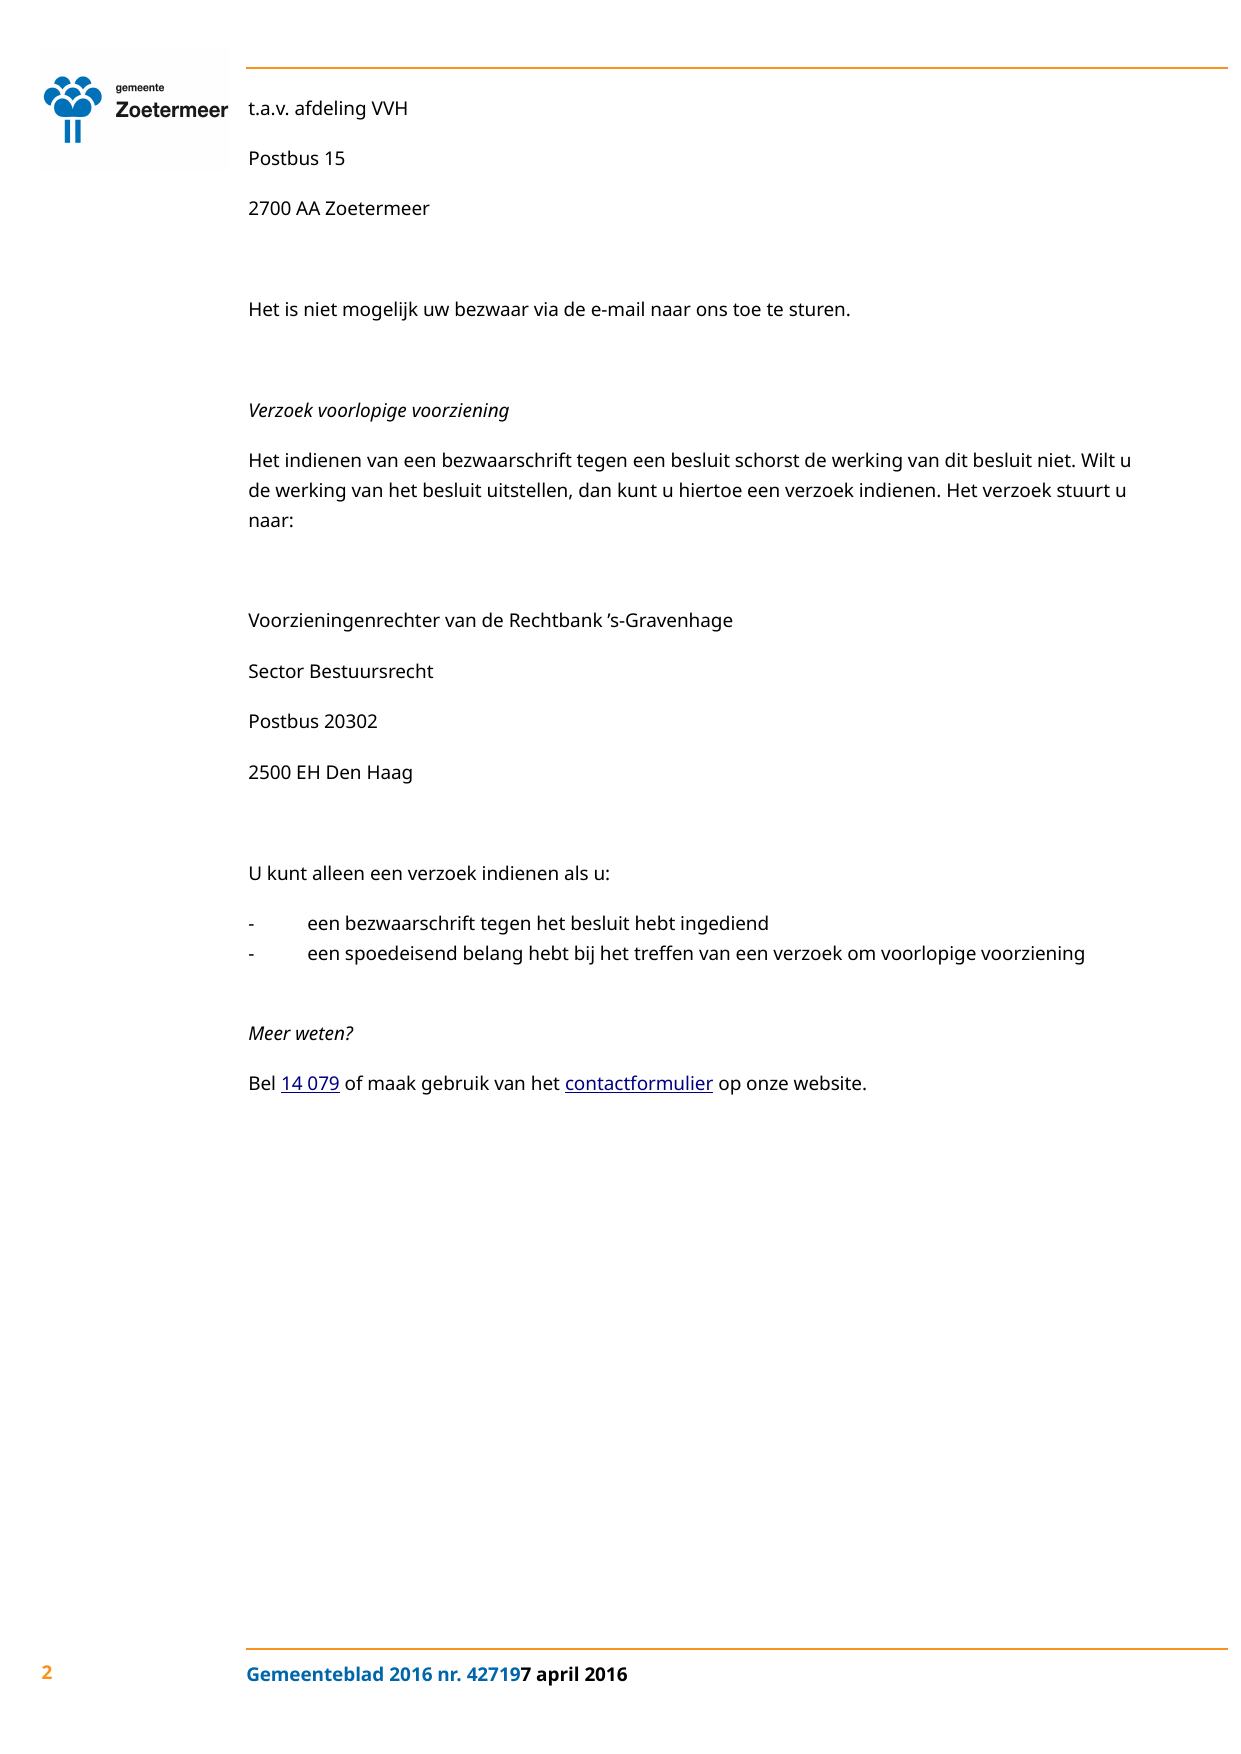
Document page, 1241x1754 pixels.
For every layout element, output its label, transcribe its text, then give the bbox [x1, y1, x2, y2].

text 2500 EH Den Haag [248, 759, 1152, 785]
text Sector Bestuursrecht [248, 658, 1152, 684]
text Postbus 20302 [248, 708, 1152, 734]
text Postbus 15 [248, 145, 1152, 171]
text Het indienen van een bezwaarschrift tegen een besluit schorst de werking van dit besluit niet. Wilt u de werking van het besluit uitstellen, dan kunt u hiertoe een verzoek indienen. Het verzoek stuurt u naar: [248, 448, 1152, 533]
text Meer weten? [248, 1020, 1152, 1046]
text Voorzieningenrechter van de Rechtbank ’s-Gravenhage [248, 608, 1152, 633]
list een bezwaarschrift tegen het besluit hebt ingediend [248, 910, 1152, 936]
text Bel 14 079 of maak gebruik van het contactformulier op onze website. [248, 1070, 1152, 1096]
text 2700 AA Zoetermeer [248, 196, 1152, 221]
text t.a.v. afdeling VVH [248, 95, 1152, 121]
text U kunt alleen een verzoek indienen als u: [248, 860, 1152, 886]
list een spoedeisend belang hebt bij het treffen van een verzoek om voorlopige voorziening [248, 940, 1152, 966]
text Verzoek voorlopige voorziening [248, 397, 1152, 423]
picture [41, 47, 231, 172]
text Het is niet mogelijk uw bezwaar via de e-mail naar ons toe te sturen. [248, 296, 1152, 322]
